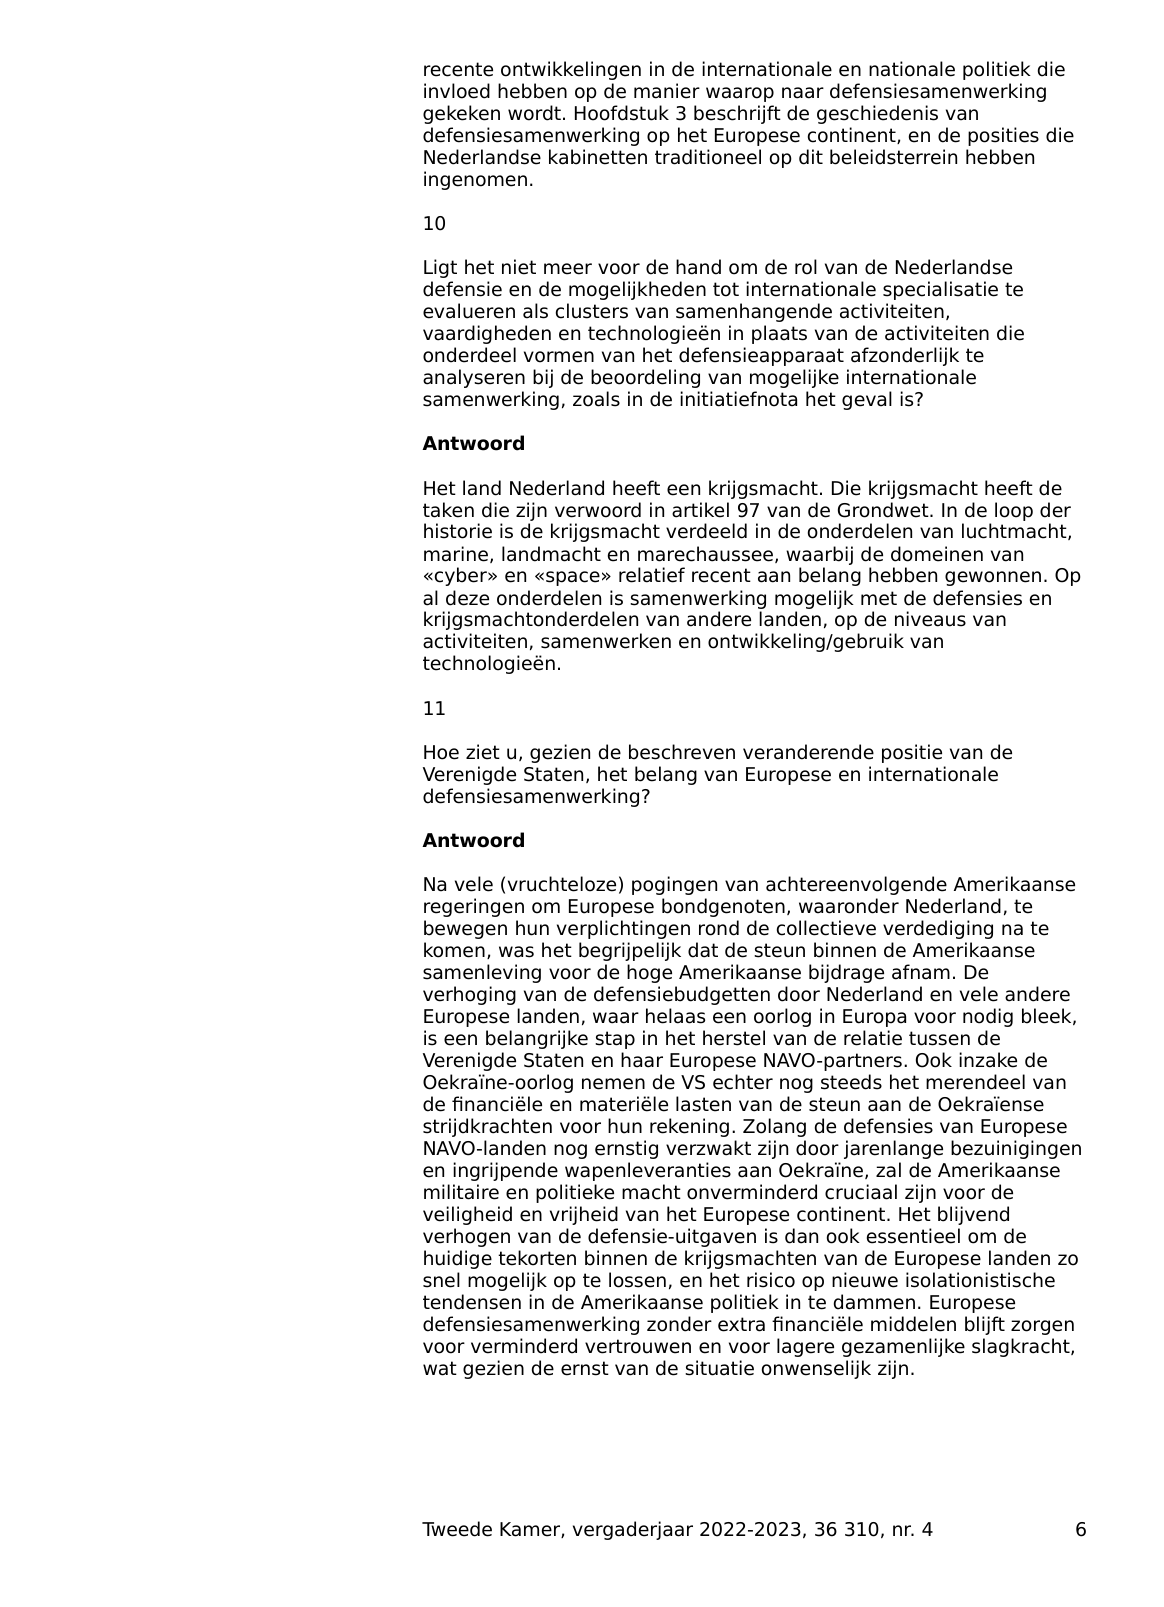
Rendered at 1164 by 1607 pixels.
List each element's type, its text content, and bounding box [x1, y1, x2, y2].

subtitle 10 [422, 213, 1087, 235]
subtitle Antwoord [422, 830, 1087, 852]
text Het land Nederland heeft een krijgsmacht. Die krijgsmacht heeft de taken die zijn verwoord in artikel 97 van de Grondwet. In de loop der historie is de krijgsmacht verdeeld in de onderdelen van luchtmacht, marine, landmacht en marechaussee, waarbij de domeinen van «cyber» en «space» relatief recent aan belang hebben gewonnen. Op al deze onderdelen is samenwerking mogelijk met de defensies en krijgsmachtonderdelen van andere landen, op de niveaus van activiteiten, samenwerken en ontwikkeling/gebruik van technologieën. [422, 477, 1087, 675]
text recente ontwikkelingen in de internationale en nationale politiek die invloed hebben op de manier waarop naar defensiesamenwerking gekeken wordt. Hoofdstuk 3 beschrijft de geschiedenis van defensiesamenwerking op het Europese continent, en de posities die Nederlandse kabinetten traditioneel op dit beleidsterrein hebben ingenomen. [422, 59, 1087, 191]
text Hoe ziet u, gezien de beschreven veranderende positie van de Verenigde Staten, het belang van Europese en internationale defensiesamenwerking? [422, 742, 1087, 808]
text Na vele (vruchteloze) pogingen van achtereenvolgende Amerikaanse regeringen om Europese bondgenoten, waaronder Nederland, te bewegen hun verplichtingen rond de collectieve verdediging na te komen, was het begrijpelijk dat de steun binnen de Amerikaanse samenleving voor de hoge Amerikaanse bijdrage afnam. De verhoging van de defensiebudgetten door Nederland en vele andere Europese landen, waar helaas een oorlog in Europa voor nodig bleek, is een belangrijke stap in het herstel van de relatie tussen de Verenigde Staten en haar Europese NAVO-partners. Ook inzake de Oekraïne-oorlog nemen de VS echter nog steeds het merendeel van de financiële en materiële lasten van de steun aan de Oekraïense strijdkrachten voor hun rekening. Zolang de defensies van Europese NAVO-landen nog ernstig verzwakt zijn door jarenlange bezuinigingen en ingrijpende wapenleveranties aan Oekraïne, zal de Amerikaanse militaire en politieke macht onverminderd cruciaal zijn voor de veiligheid en vrijheid van het Europese continent. Het blijvend verhogen van de defensie-uitgaven is dan ook essentieel om de huidige tekorten binnen de krijgsmachten van de Europese landen zo snel mogelijk op te lossen, en het risico op nieuwe isolationistische tendensen in de Amerikaanse politiek in te dammen. Europese defensiesamenwerking zonder extra financiële middelen blijft zorgen voor verminderd vertrouwen en voor lagere gezamenlijke slagkracht, wat gezien de ernst van de situatie onwenselijk zijn. [422, 874, 1087, 1379]
subtitle 11 [422, 697, 1087, 719]
text Ligt het niet meer voor de hand om de rol van de Nederlandse defensie en de mogelijkheden tot internationale specialisatie te evalueren als clusters van samenhangende activiteiten, vaardigheden en technologieën in plaats van de activiteiten die onderdeel vormen van het defensieapparaat afzonderlijk te analyseren bij de beoordeling van mogelijke internationale samenwerking, zoals in de initiatiefnota het geval is? [422, 257, 1087, 411]
subtitle Antwoord [422, 433, 1087, 455]
